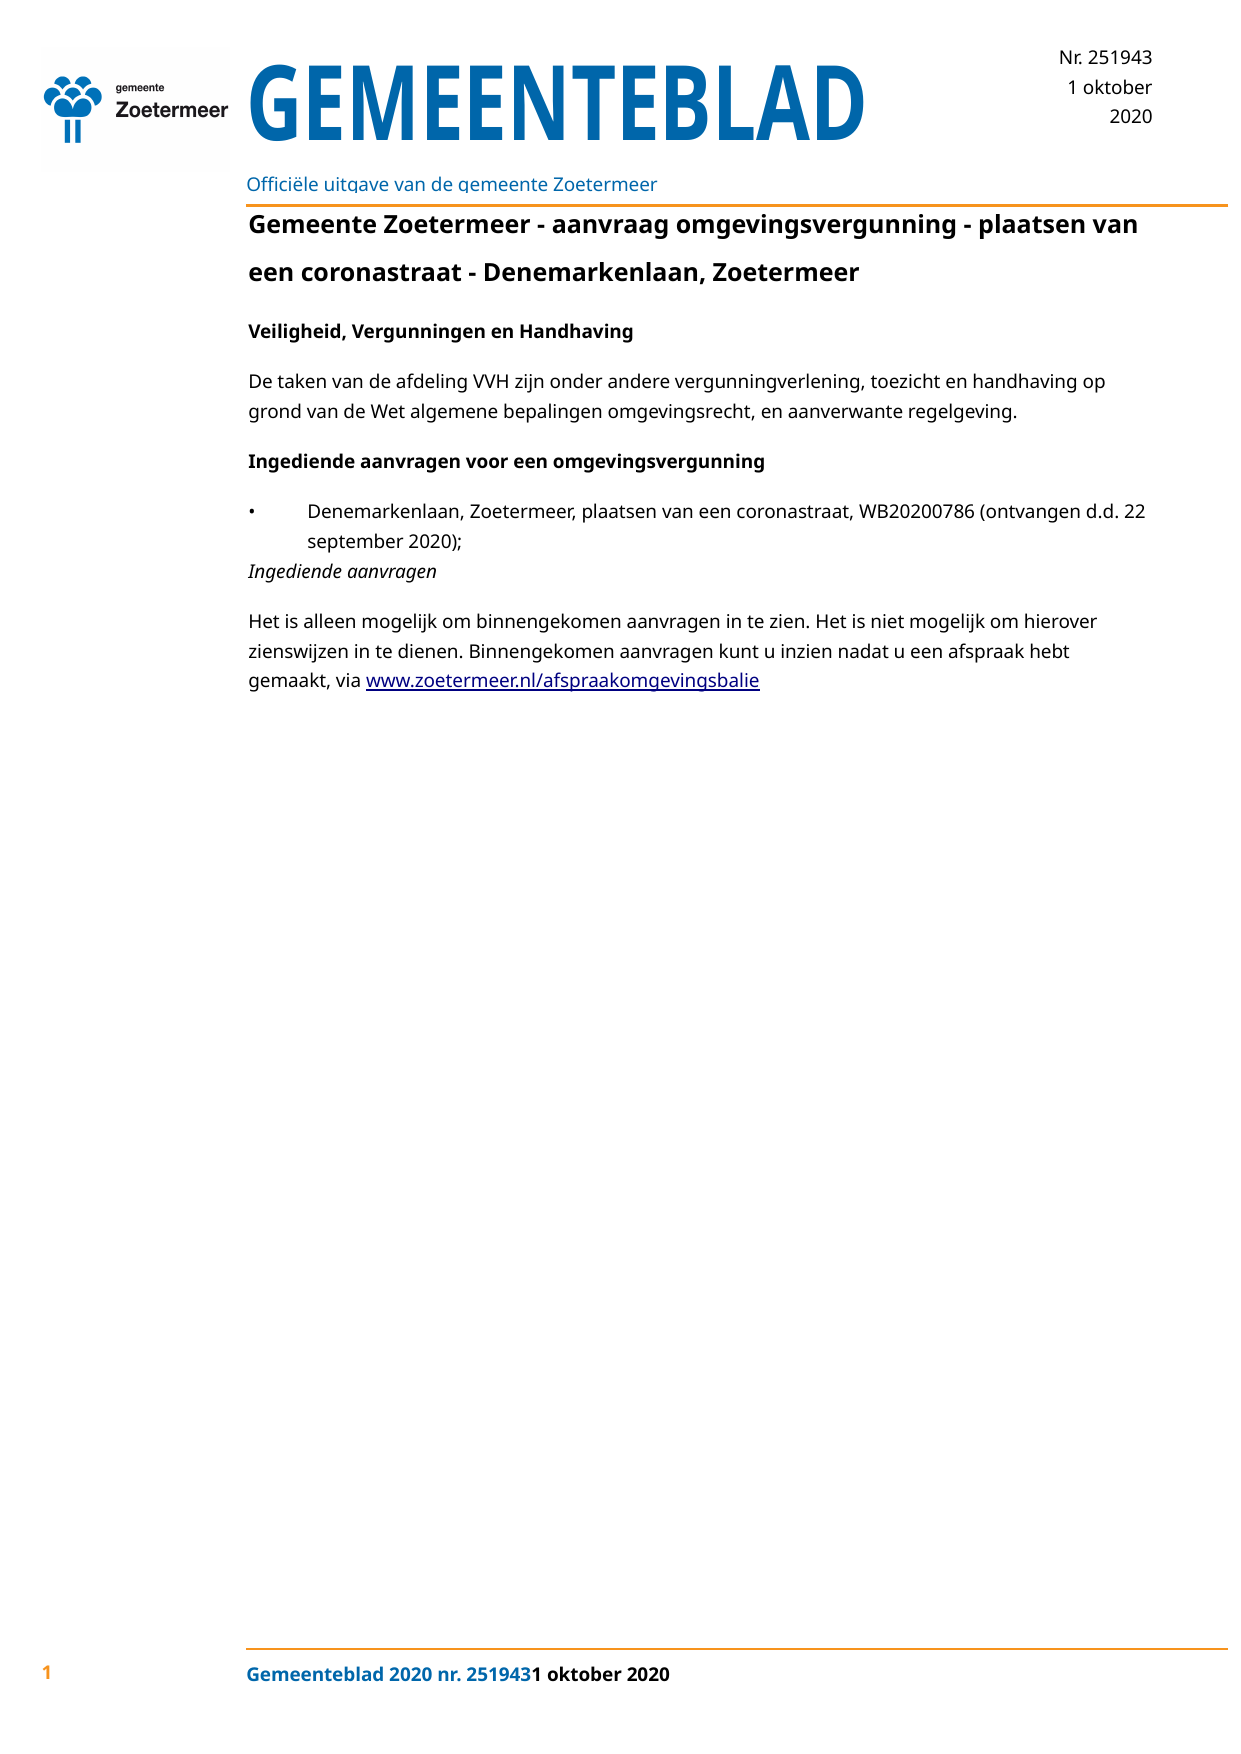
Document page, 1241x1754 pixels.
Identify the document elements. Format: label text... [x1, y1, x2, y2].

text Ingediende aanvragen [248, 558, 1152, 584]
text Gemeente Zoetermeer - aanvraag omgevingsvergunning - plaatsen van een coronastraat - Denemarkenlaan, Zoetermeer [248, 207, 1152, 288]
text Veiligheid, Vergunningen en Handhaving [248, 318, 1152, 344]
list Denemarkenlaan, Zoetermeer, plaatsen van een coronastraat, WB20200786 (ontvangen d.d. 22 september 2020); [248, 499, 1152, 554]
text Het is alleen mogelijk om binnengekomen aanvragen in te zien. Het is niet mogelijk om hierover zienswijzen in te dienen. Binnengekomen aanvragen kunt u inzien nadat u een afspraak hebt gemaakt, via www.zoetermeer.nl/afspraakomgevingsbalie [248, 608, 1152, 693]
text De taken van de afdeling VVH zijn onder andere vergunningverlening, toezicht en handhaving op grond van de Wet algemene bepalingen omgevingsrecht, en aanverwante regelgeving. [248, 368, 1152, 424]
text Ingediende aanvragen voor een omgevingsvergunning [248, 448, 1152, 474]
picture [41, 47, 231, 172]
